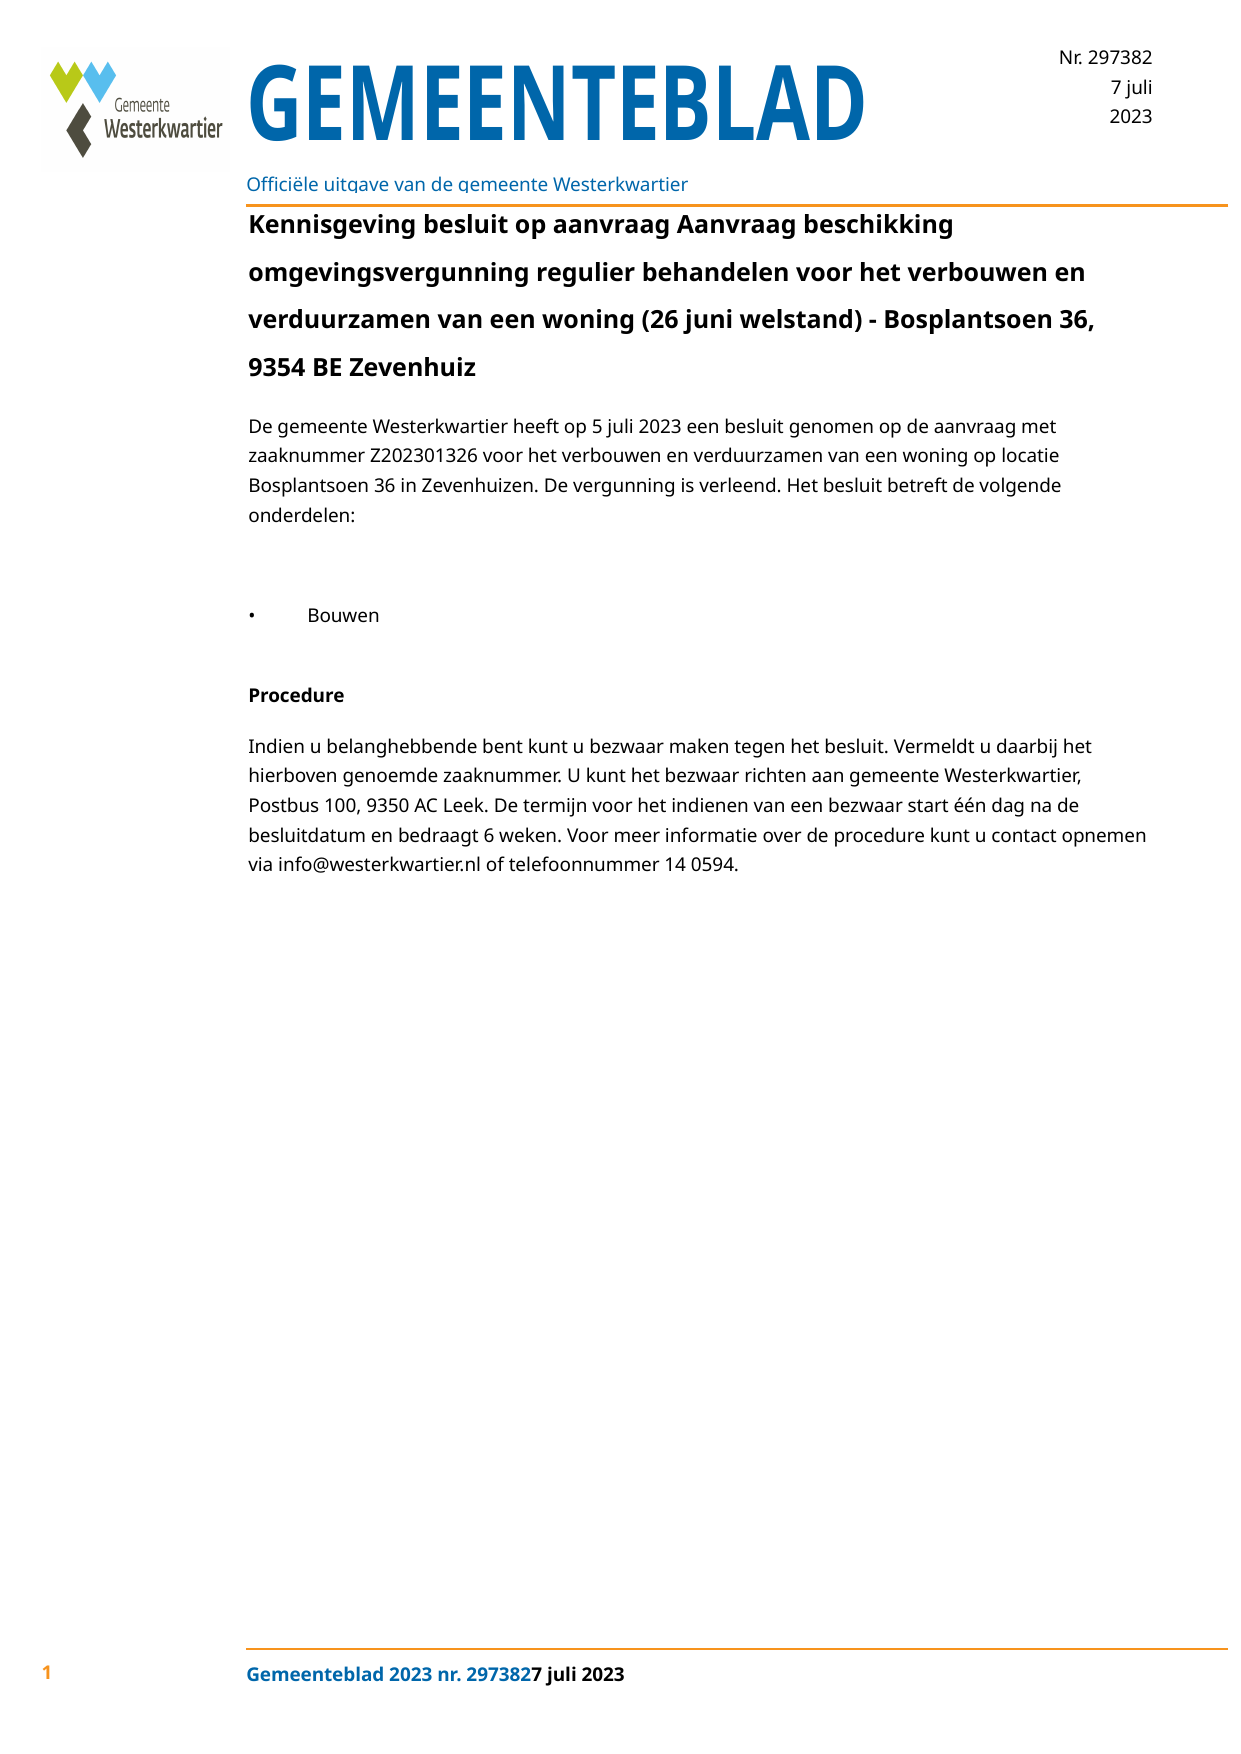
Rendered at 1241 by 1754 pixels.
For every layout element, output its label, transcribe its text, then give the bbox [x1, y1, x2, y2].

text De gemeente Westerkwartier heeft op 5 juli 2023 een besluit genomen op de aanvraag met zaaknummer Z202301326 voor het verbouwen en verduurzamen van een woning op locatie Bosplantsoen 36 in Zevenhuizen. De vergunning is verleend. Het besluit betreft de volgende onderdelen: [248, 413, 1152, 528]
text Procedure [248, 683, 1152, 708]
list Bouwen [248, 603, 1152, 628]
text Kennisgeving besluit op aanvraag Aanvraag beschikking omgevingsvergunning regulier behandelen voor het verbouwen en verduurzamen van een woning (26 juni welstand) - Bosplantsoen 36, 9354 BE Zevenhuiz [248, 207, 1152, 384]
text Indien u belanghebbende bent kunt u bezwaar maken tegen het besluit. Vermeldt u daarbij het hierboven genoemde zaaknummer. U kunt het bezwaar richten aan gemeente Westerkwartier, Postbus 100, 9350 AC Leek. De termijn voor het indienen van een bezwaar start één dag na de besluitdatum en bedraagt 6 weken. Voor meer informatie over de procedure kunt u contact opnemen via info@westerkwartier.nl of telefoonnummer 14 0594. [248, 733, 1152, 877]
picture [41, 47, 231, 172]
